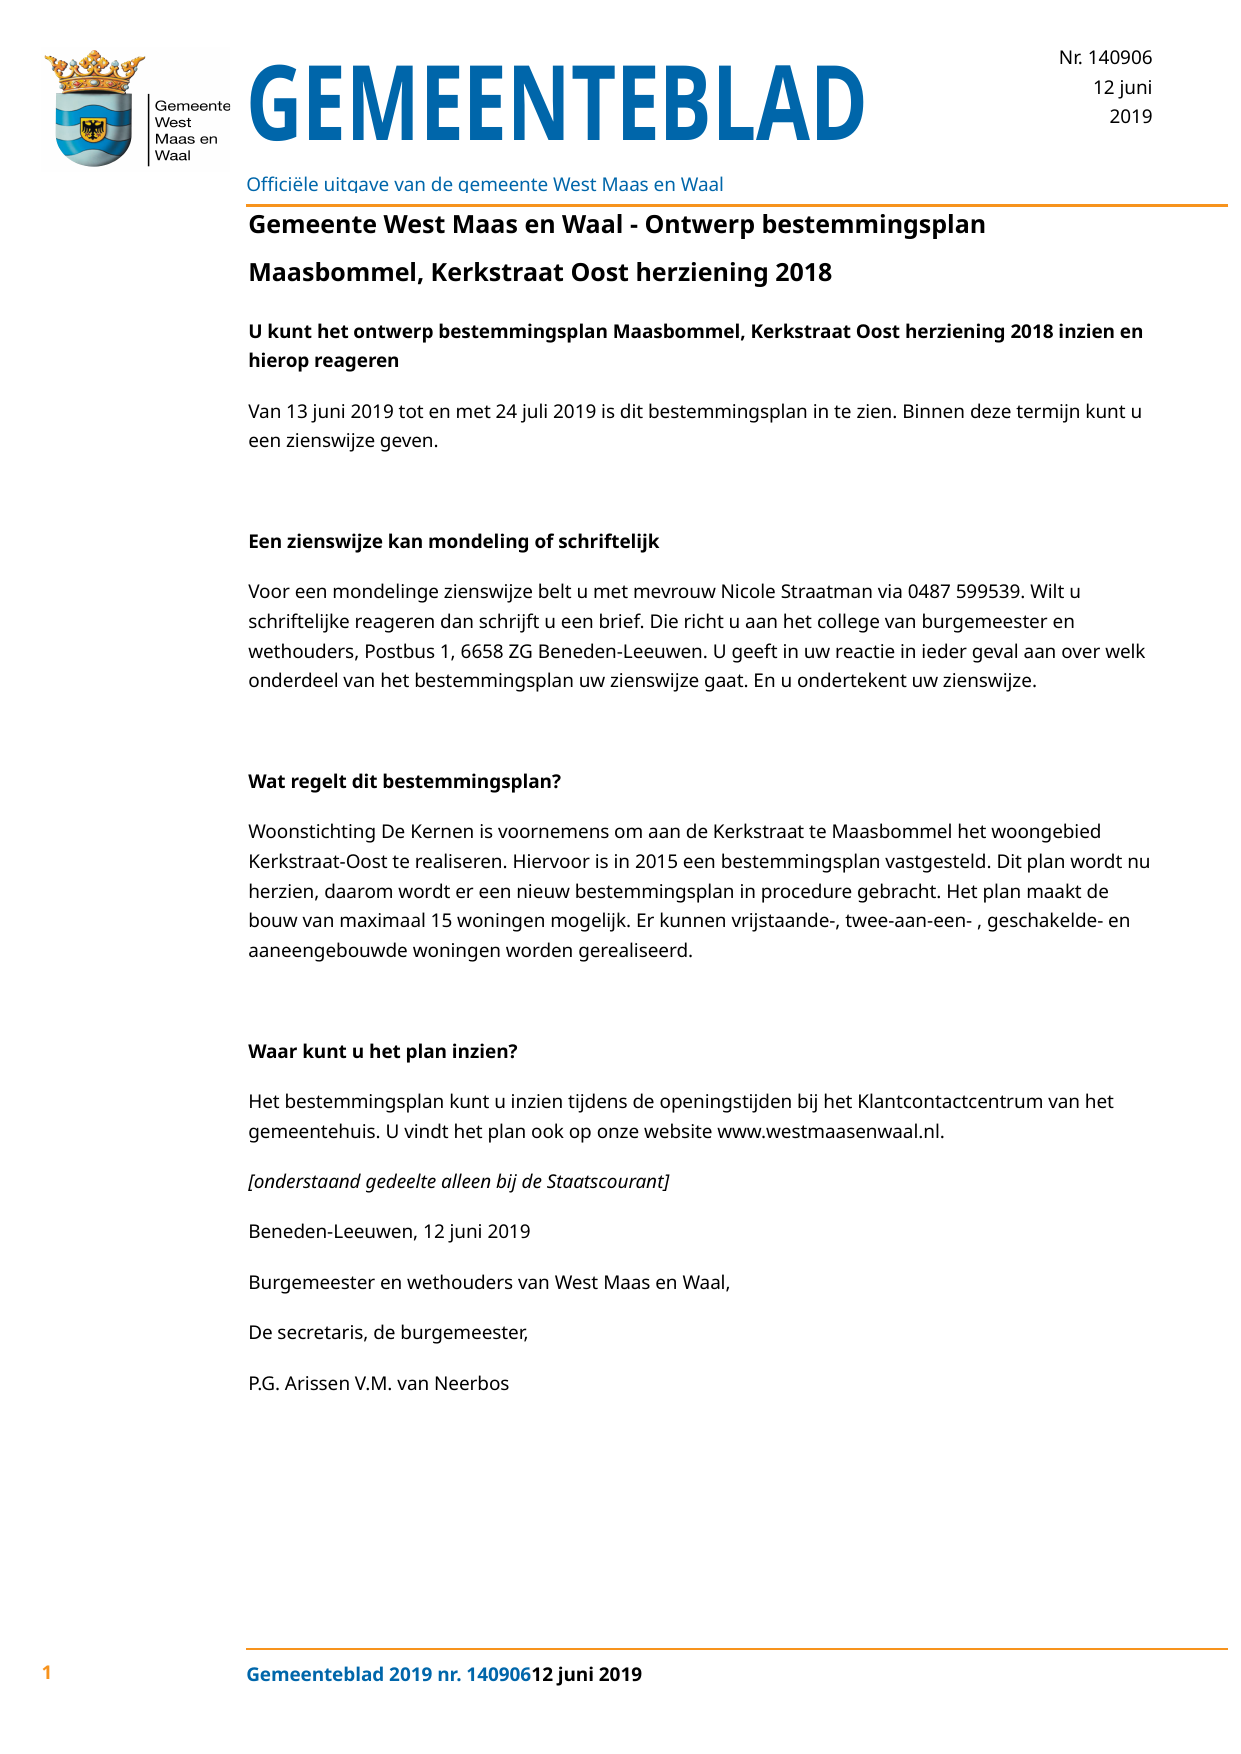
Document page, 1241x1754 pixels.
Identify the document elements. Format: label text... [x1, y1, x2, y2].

text U kunt het ontwerp bestemmingsplan Maasbommel, Kerkstraat Oost herziening 2018 inzien en hierop reageren [248, 318, 1152, 373]
text Waar kunt u het plan inzien? [248, 1038, 1152, 1064]
text Woonstichting De Kernen is voornemens om aan de Kerkstraat te Maasbommel het woongebied Kerkstraat-Oost te realiseren. Hiervoor is in 2015 een bestemmingsplan vastgesteld. Dit plan wordt nu herzien, daarom wordt er een nieuw bestemmingsplan in procedure gebracht. Het plan maakt de bouw van maximaal 15 woningen mogelijk. Er kunnen vrijstaande-, twee-aan-een- , geschakelde- en aaneengebouwde woningen worden gerealiseerd. [248, 819, 1152, 963]
text Een zienswijze kan mondeling of schriftelijk [248, 528, 1152, 554]
picture [41, 47, 231, 172]
text Het bestemmingsplan kunt u inzien tijdens de openingstijden bij het Klantcontactcentrum van het gemeentehuis. U vindt het plan ook op onze website www.westmaasenwaal.nl. [248, 1088, 1152, 1144]
text P.G. Arissen V.M. van Neerbos [248, 1370, 1152, 1396]
text Wat regelt dit bestemmingsplan? [248, 768, 1152, 794]
text Van 13 juni 2019 tot en met 24 juli 2019 is dit bestemmingsplan in te zien. Binnen deze termijn kunt u een zienswijze geven. [248, 398, 1152, 453]
text De secretaris, de burgemeester, [248, 1319, 1152, 1345]
text Voor een mondelinge zienswijze belt u met mevrouw Nicole Straatman via 0487 599539. Wilt u schriftelijke reageren dan schrijft u een brief. Die richt u aan het college van burgemeester en wethouders, Postbus 1, 6658 ZG Beneden-Leeuwen. U geeft in uw reactie in ieder geval aan over welk onderdeel van het bestemmingsplan uw zienswijze gaat. En u ondertekent uw zienswijze. [248, 579, 1152, 693]
text Gemeente West Maas en Waal - Ontwerp bestemmingsplan Maasbommel, Kerkstraat Oost herziening 2018 [248, 207, 1152, 288]
text [onderstaand gedeelte alleen bij de Staatscourant] [248, 1168, 1152, 1194]
text Beneden-Leeuwen, 12 juni 2019 [248, 1219, 1152, 1244]
text Burgemeester en wethouders van West Maas en Waal, [248, 1269, 1152, 1295]
